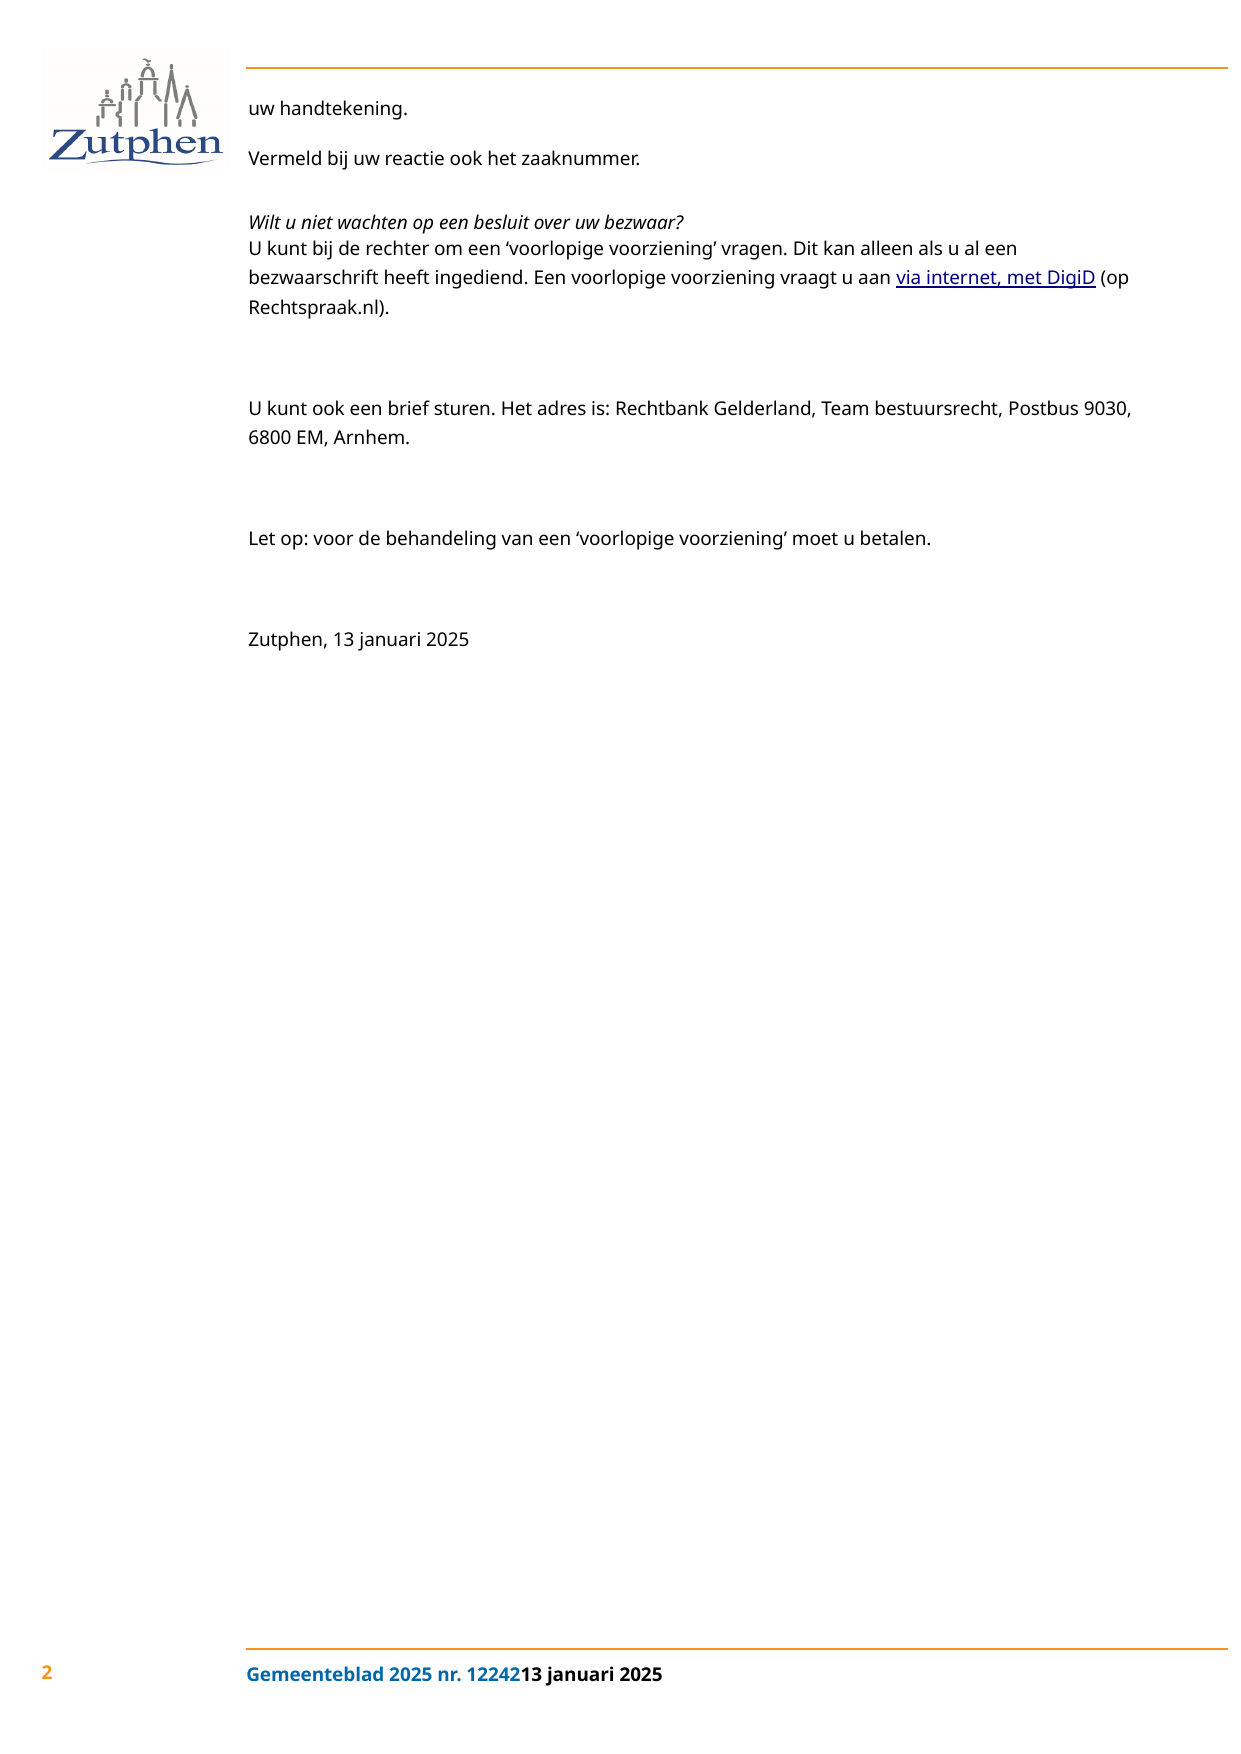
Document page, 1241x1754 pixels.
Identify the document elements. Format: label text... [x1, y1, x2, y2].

text uw handtekening. [248, 95, 1152, 121]
text U kunt ook een brief sturen. Het adres is: Rechtbank Gelderland, Team bestuursrecht, Postbus 9030, 6800 EM, Arnhem. [248, 395, 1152, 450]
picture [41, 47, 231, 172]
text Wilt u niet wachten op een besluit over uw bezwaar? [248, 209, 1152, 235]
text Zutphen, 13 januari 2025 [248, 626, 1152, 652]
text Vermeld bij uw reactie ook het zaaknummer. [248, 145, 1152, 171]
text Let op: voor de behandeling van een ‘voorlopige voorziening’ moet u betalen. [248, 525, 1152, 551]
text U kunt bij de rechter om een ‘voorlopige voorziening’ vragen. Dit kan alleen als u al een bezwaarschrift heeft ingediend. Een voorlopige voorziening vraagt u aan via internet, met DigiD (op Rechtspraak.nl). [248, 235, 1152, 320]
